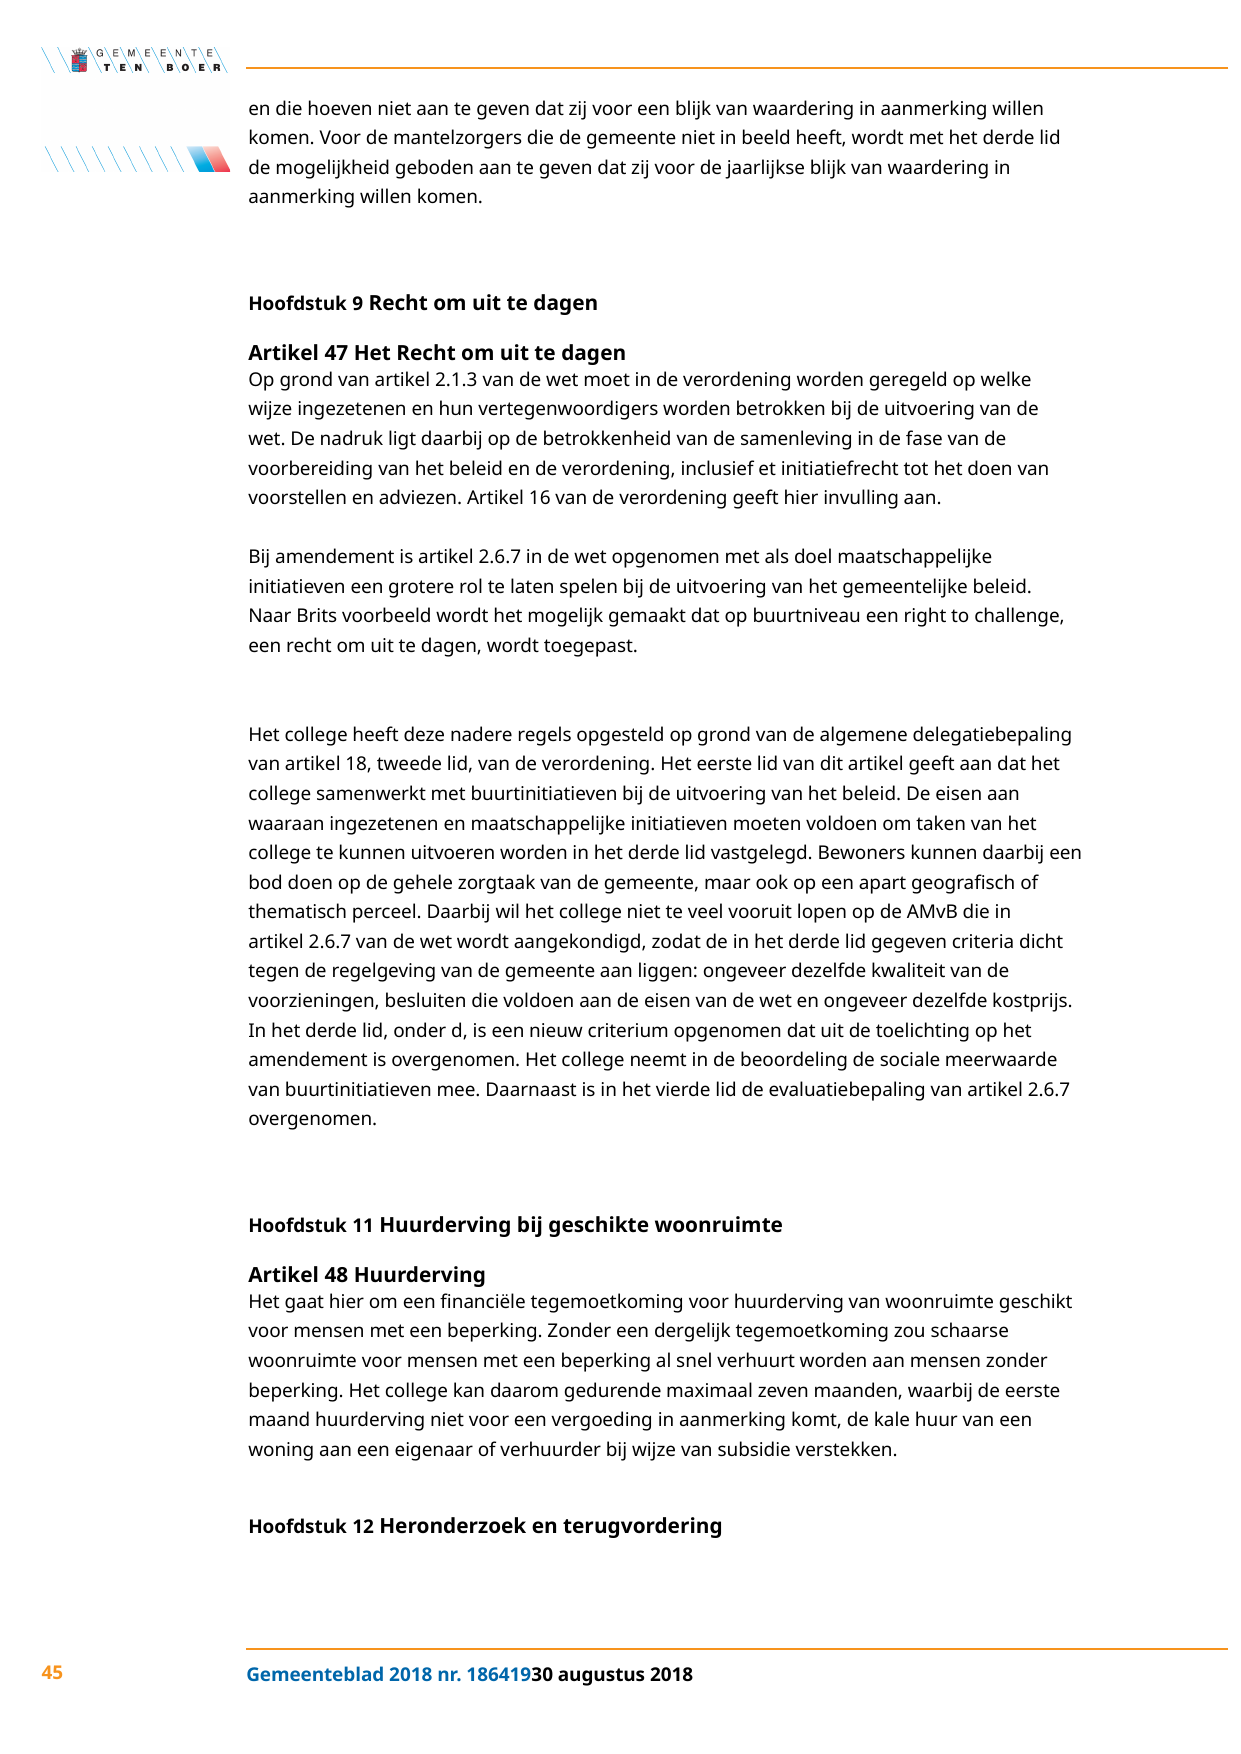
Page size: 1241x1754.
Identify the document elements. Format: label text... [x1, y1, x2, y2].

text initiatieven een grotere rol te laten spelen bij de uitvoering van het gemeentelijke beleid. [248, 573, 1152, 599]
text Artikel 48 Huurderving [248, 1260, 1152, 1288]
text thematisch perceel. Daarbij wil het college niet te veel vooruit lopen op de AMvB die in [248, 898, 1152, 924]
text college samenwerkt met buurtinitiatieven bij de uitvoering van het beleid. De eisen aan [248, 780, 1152, 806]
text van buurtinitiatieven mee. Daarnaast is in het vierde lid de evaluatiebepaling van artikel 2.6.7 [248, 1076, 1152, 1102]
text Het gaat hier om een financiële tegemoetkoming voor huurderving van woonruimte geschikt [248, 1288, 1152, 1314]
text een recht om uit te dagen, wordt toegepast. [248, 632, 1152, 658]
text Artikel 47 Het Recht om uit te dagen [248, 338, 1152, 366]
text Het college heeft deze nadere regels opgesteld op grond van de algemene delegatiebepaling [248, 721, 1152, 747]
text college te kunnen uitvoeren worden in het derde lid vastgelegd. Bewoners kunnen daarbij een [248, 839, 1152, 865]
text voor mensen met een beperking. Zonder een dergelijk tegemoetkoming zou schaarse [248, 1318, 1152, 1343]
text Bij amendement is artikel 2.6.7 in de wet opgenomen met als doel maatschappelijke [248, 543, 1152, 569]
picture [41, 47, 231, 172]
text Hoofdstuk 12 Heronderzoek en terugvordering [248, 1511, 1152, 1540]
text bod doen op de gehele zorgtaak van de gemeente, maar ook op een apart geografisch of [248, 869, 1152, 895]
text voorbereiding van het beleid en de verordening, inclusief et initiatiefrecht tot het doen van [248, 455, 1152, 481]
text amendement is overgenomen. Het college neemt in de beoordeling de sociale meerwaarde [248, 1046, 1152, 1072]
text Hoofdstuk 11 Huurderving bij geschikte woonruimte [248, 1210, 1152, 1239]
text van artikel 18, tweede lid, van de verordening. Het eerste lid van dit artikel geeft aan dat het [248, 751, 1152, 776]
text beperking. Het college kan daarom gedurende maximaal zeven maanden, waarbij de eerste [248, 1377, 1152, 1403]
text aanmerking willen komen. [248, 183, 1152, 209]
text Hoofdstuk 9 Recht om uit te dagen [248, 288, 1152, 317]
text komen. Voor de mantelzorgers die de gemeente niet in beeld heeft, wordt met het derde lid [248, 124, 1152, 150]
text woning aan een eigenaar of verhuurder bij wijze van subsidie verstekken. [248, 1436, 1152, 1462]
text artikel 2.6.7 van de wet wordt aangekondigd, zodat de in het derde lid gegeven criteria dicht [248, 928, 1152, 954]
text wijze ingezetenen en hun vertegenwoordigers worden betrokken bij de uitvoering van de [248, 396, 1152, 421]
text overgenomen. [248, 1106, 1152, 1131]
text In het derde lid, onder d, is een nieuw criterium opgenomen dat uit de toelichting op het [248, 1017, 1152, 1043]
text Op grond van artikel 2.1.3 van de wet moet in de verordening worden geregeld op welke [248, 366, 1152, 392]
text tegen de regelgeving van de gemeente aan liggen: ongeveer dezelfde kwaliteit van de [248, 958, 1152, 983]
text Naar Brits voorbeeld wordt het mogelijk gemaakt dat op buurtniveau een right to challenge, [248, 603, 1152, 628]
text de mogelijkheid geboden aan te geven dat zij voor de jaarlijkse blijk van waardering in [248, 154, 1152, 180]
text voorzieningen, besluiten die voldoen aan de eisen van de wet en ongeveer dezelfde kostprijs. [248, 987, 1152, 1013]
text en die hoeven niet aan te geven dat zij voor een blijk van waardering in aanmerking willen [248, 95, 1152, 121]
text voorstellen en adviezen. Artikel 16 van de verordening geeft hier invulling aan. [248, 484, 1152, 510]
text wet. De nadruk ligt daarbij op de betrokkenheid van de samenleving in de fase van de [248, 425, 1152, 451]
text maand huurderving niet voor een vergoeding in aanmerking komt, de kale huur van een [248, 1406, 1152, 1432]
text waaraan ingezetenen en maatschappelijke initiatieven moeten voldoen om taken van het [248, 810, 1152, 836]
text woonruimte voor mensen met een beperking al snel verhuurt worden aan mensen zonder [248, 1347, 1152, 1373]
